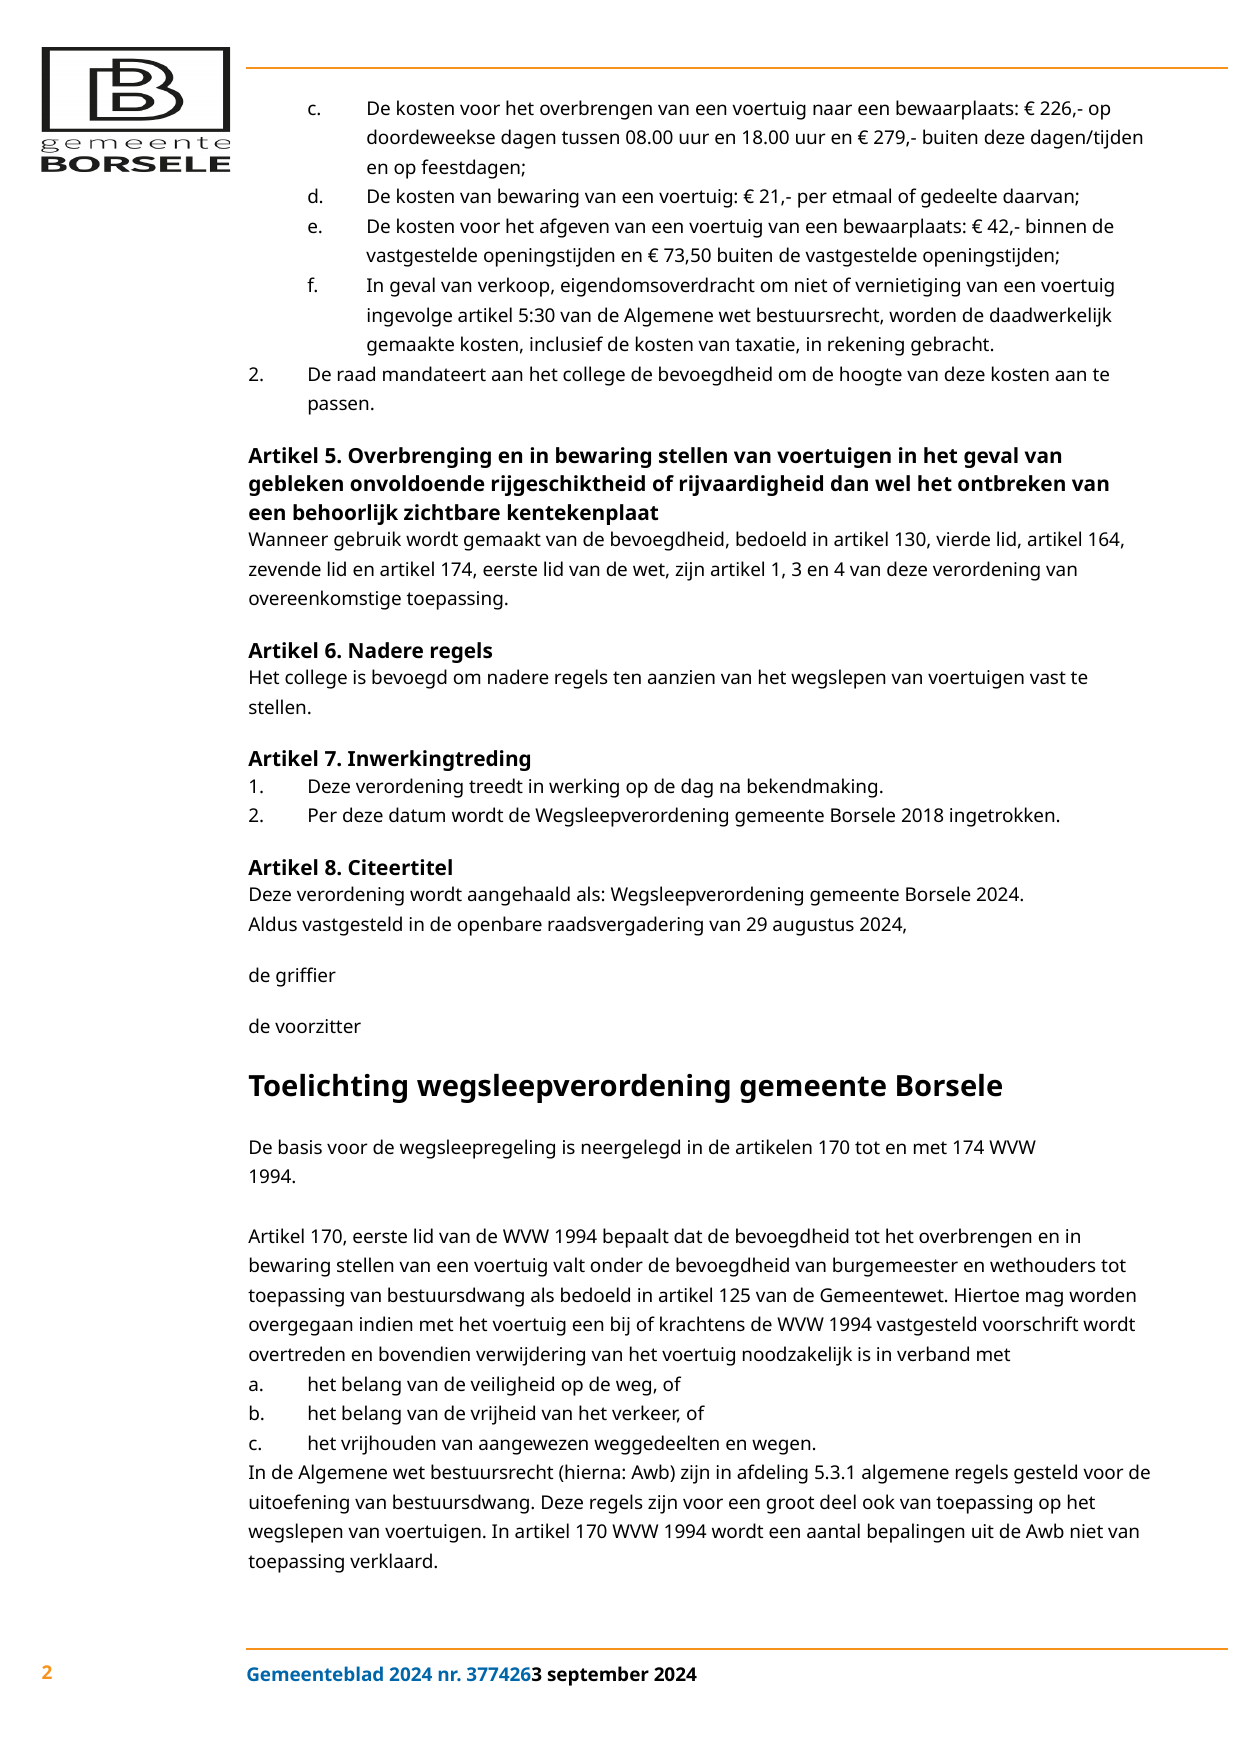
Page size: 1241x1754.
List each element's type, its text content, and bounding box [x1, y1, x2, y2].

text Deze verordening wordt aangehaald als: Wegsleepverordening gemeente Borsele 2024. [248, 881, 1152, 907]
text Artikel 170, eerste lid van de WVW 1994 bepaalt dat de bevoegdheid tot het overbrengen en in bewaring stellen van een voertuig valt onder de bevoegdheid van burgemeester en wethouders tot toepassing van bestuursdwang als bedoeld in artikel 125 van de Gemeentewet. Hiertoe mag worden overgegaan indien met het voertuig een bij of krachtens de WVW 1994 vastgesteld voorschrift wordt overtreden en bovendien verwijdering van het voertuig noodzakelijk is in verband met [248, 1223, 1152, 1367]
list het vrijhouden van aangewezen weggedeelten en wegen. [248, 1430, 1152, 1456]
list het belang van de vrijheid van het verkeer, of [248, 1400, 1152, 1426]
text 1994. [248, 1164, 1152, 1189]
list Deze verordening treedt in werking op de dag na bekendmaking. [248, 773, 1152, 798]
text Artikel 6. Nadere regels [248, 636, 1152, 664]
list Per deze datum wordt de Wegsleepverordening gemeente Borsele 2018 ingetrokken. [248, 802, 1152, 828]
list De kosten van bewaring van een voertuig: € 21,- per etmaal of gedeelte daarvan; [307, 183, 1152, 209]
text Artikel 5. Overbrenging en in bewaring stellen van voertuigen in het geval van gebleken onvoldoende rijgeschiktheid of rijvaardigheid dan wel het ontbreken van een behoorlijk zichtbare kentekenplaat [248, 441, 1152, 526]
text Aldus vastgesteld in de openbare raadsvergadering van 29 augustus 2024, [248, 911, 1152, 937]
picture [41, 47, 231, 172]
text Het college is bevoegd om nadere regels ten aanzien van het wegslepen van voertuigen vast te stellen. [248, 664, 1152, 720]
list De kosten voor het afgeven van een voertuig van een bewaarplaats: € 42,- binnen de vastgestelde openingstijden en € 73,50 buiten de vastgestelde openingstijden; [307, 213, 1152, 268]
text De basis voor de wegsleepregeling is neergelegd in de artikelen 170 tot en met 174 WVW [248, 1134, 1152, 1160]
text Artikel 7. Inwerkingtreding [248, 744, 1152, 773]
text Artikel 8. Citeertitel [248, 853, 1152, 881]
text In de Algemene wet bestuursrecht (hierna: Awb) zijn in afdeling 5.3.1 algemene regels gesteld voor de uitoefening van bestuursdwang. Deze regels zijn voor een groot deel ook van toepassing op het wegslepen van voertuigen. In artikel 170 WVW 1994 wordt een aantal bepalingen uit de Awb niet van toepassing verklaard. [248, 1459, 1152, 1574]
list De raad mandateert aan het college de bevoegdheid om de hoogte van deze kosten aan te passen. [248, 361, 1152, 416]
list In geval van verkoop, eigendomsoverdracht om niet of vernietiging van een voertuig ingevolge artikel 5:30 van de Algemene wet bestuursrecht, worden de daadwerkelijk gemaakte kosten, inclusief de kosten van taxatie, in rekening gebracht. [307, 272, 1152, 357]
text de voorzitter [248, 1014, 1152, 1039]
text Toelichting wegsleepverordening gemeente Borsele [248, 1065, 1152, 1105]
list het belang van de veiligheid op de weg, of [248, 1371, 1152, 1396]
list De kosten voor het overbrengen van een voertuig naar een bewaarplaats: € 226,- op doordeweekse dagen tussen 08.00 uur en 18.00 uur en € 279,- buiten deze dagen/tijden en op feestdagen; [307, 95, 1152, 180]
text Wanneer gebruik wordt gemaakt van de bevoegdheid, bedoeld in artikel 130, vierde lid, artikel 164, zevende lid en artikel 174, eerste lid van de wet, zijn artikel 1, 3 en 4 van deze verordening van overeenkomstige toepassing. [248, 526, 1152, 611]
text de griffier [248, 962, 1152, 988]
